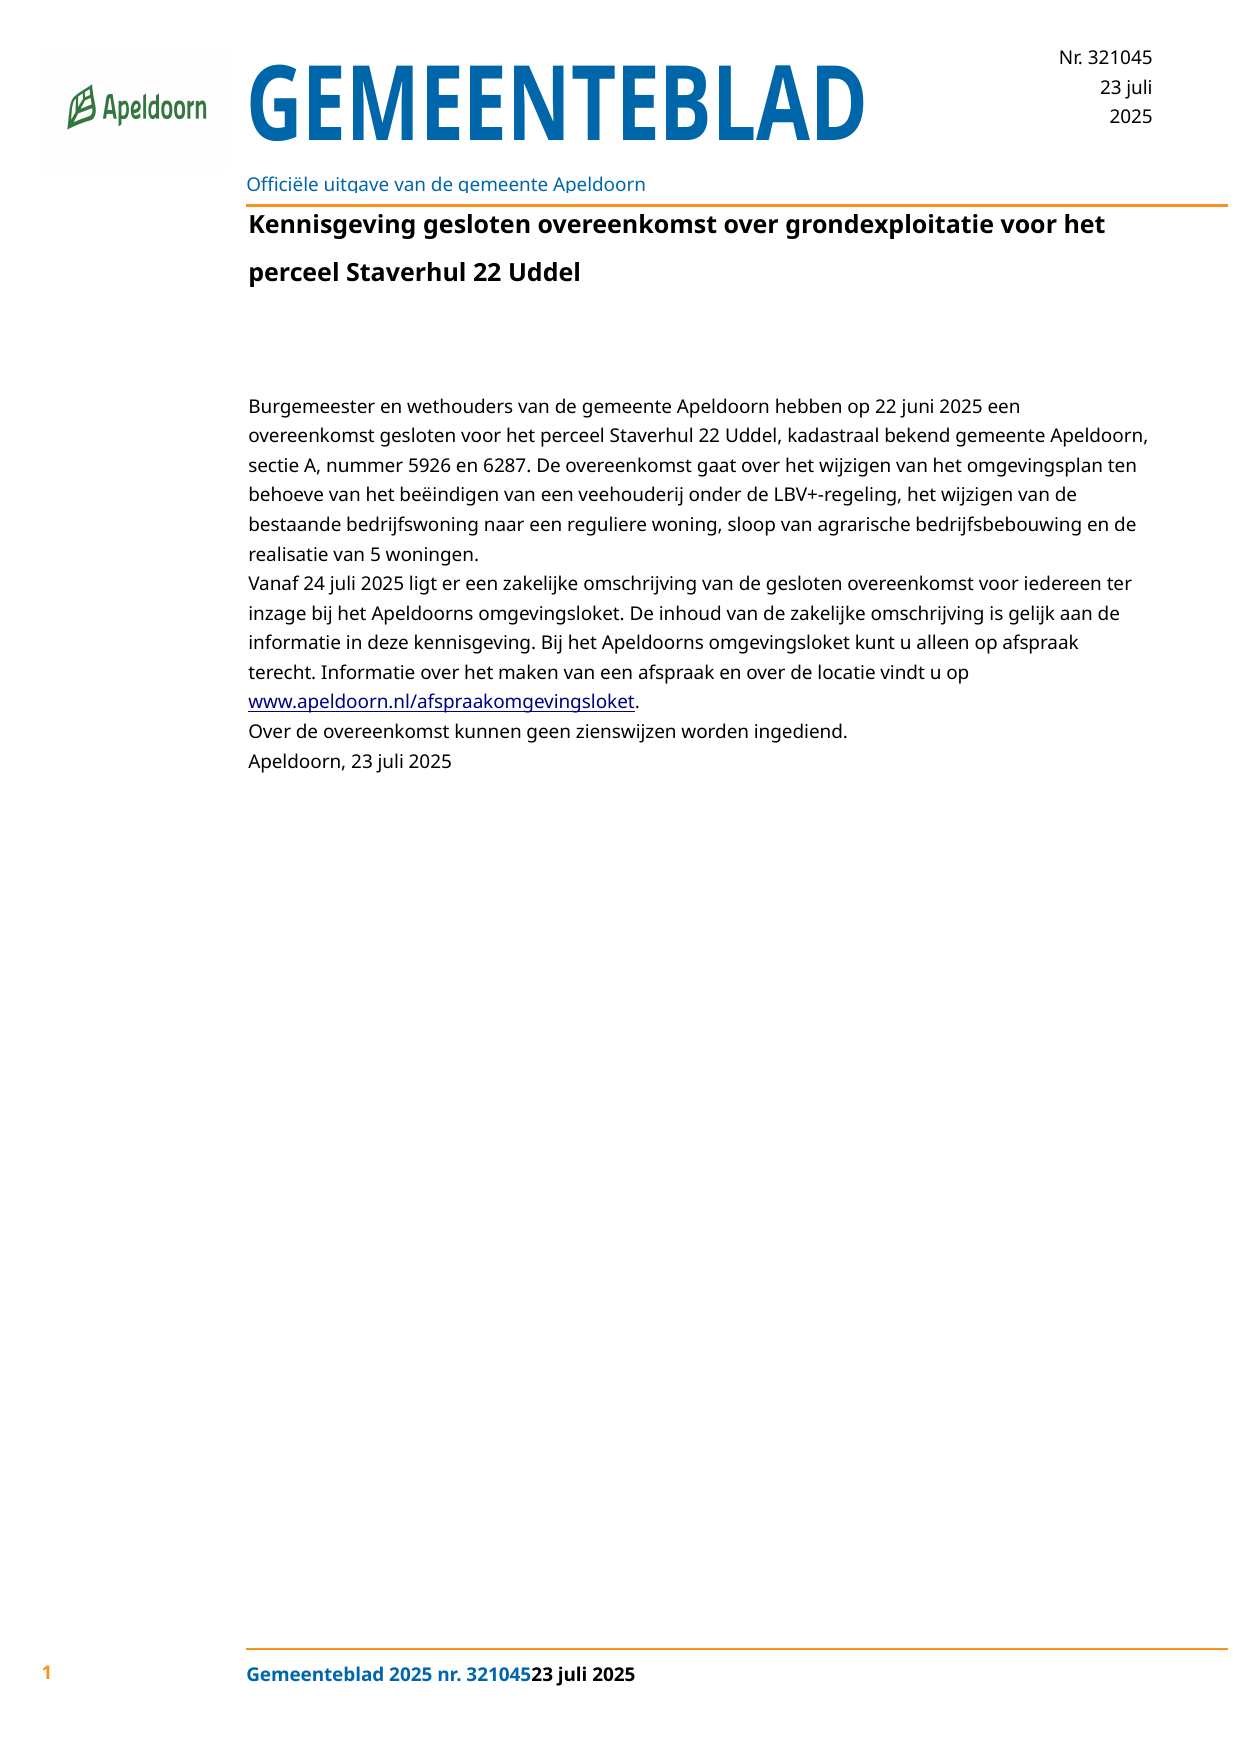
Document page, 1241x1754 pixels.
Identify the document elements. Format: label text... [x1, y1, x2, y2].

text Burgemeester en wethouders van de gemeente Apeldoorn hebben op 22 juni 2025 een overeenkomst gesloten voor het perceel Staverhul 22 Uddel, kadastraal bekend gemeente Apeldoorn, sectie A, nummer 5926 en 6287. De overeenkomst gaat over het wijzigen van het omgevingsplan ten behoeve van het beëindigen van een veehouderij onder de LBV+-regeling, het wijzigen van de bestaande bedrijfswoning naar een reguliere woning, sloop van agrarische bedrijfsbebouwing en de realisatie van 5 woningen. [248, 393, 1152, 567]
text Apeldoorn, 23 juli 2025 [248, 748, 1152, 774]
text Kennisgeving gesloten overeenkomst over grondexploitatie voor het perceel Staverhul 22 Uddel [248, 207, 1152, 288]
picture [41, 47, 231, 172]
text Over de overeenkomst kunnen geen zienswijzen worden ingediend. [248, 718, 1152, 744]
text Vanaf 24 juli 2025 ligt er een zakelijke omschrijving van de gesloten overeenkomst voor iedereen ter inzage bij het Apeldoorns omgevingsloket. De inhoud van de zakelijke omschrijving is gelijk aan de informatie in deze kennisgeving. Bij het Apeldoorns omgevingsloket kunt u alleen op afspraak terecht. Informatie over het maken van een afspraak en over de locatie vindt u op www.apeldoorn.nl/afspraakomgevingsloket. [248, 570, 1152, 714]
